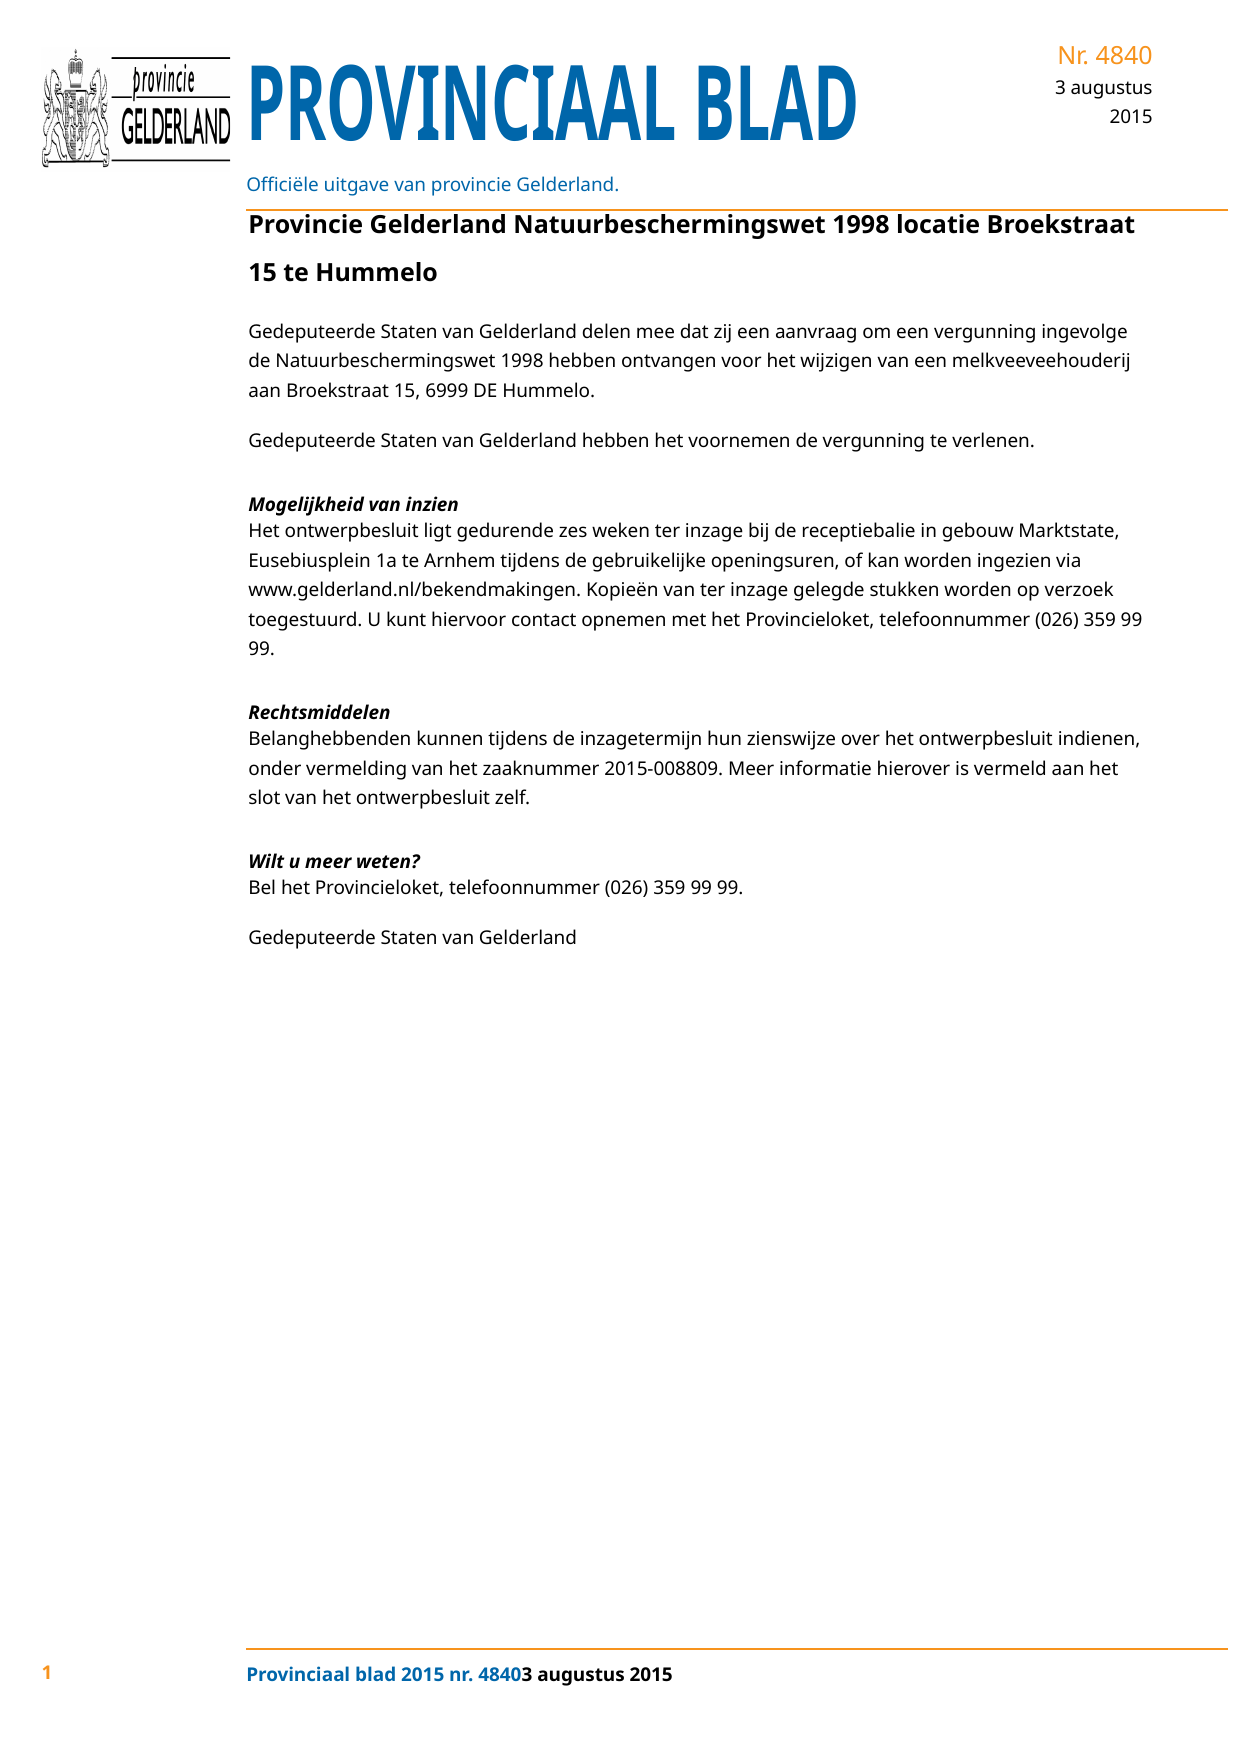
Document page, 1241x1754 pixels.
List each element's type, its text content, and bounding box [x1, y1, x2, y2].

text Belanghebbenden kunnen tijdens de inzagetermijn hun zienswijze over het ontwerpbesluit indienen, onder vermelding van het zaaknummer 2015-008809. Meer informatie hierover is vermeld aan het slot van het ontwerpbesluit zelf. [248, 725, 1152, 810]
text Rechtsmiddelen [248, 699, 1152, 725]
text Provincie Gelderland Natuurbeschermingswet 1998 locatie Broekstraat 15 te Hummelo [248, 211, 1152, 288]
picture [41, 47, 231, 172]
text Bel het Provincieloket, telefoonnummer (026) 359 99 99. [248, 874, 1152, 900]
text Het ontwerpbesluit ligt gedurende zes weken ter inzage bij de receptiebalie in gebouw Marktstate, Eusebiusplein 1a te Arnhem tijdens de gebruikelijke openingsuren, of kan worden ingezien via www.gelderland.nl/bekendmakingen. Kopieën van ter inzage gelegde stukken worden op verzoek toegestuurd. U kunt hiervoor contact opnemen met het Provincieloket, telefoonnummer (026) 359 99 99. [248, 517, 1152, 661]
text Wilt u meer weten? [248, 848, 1152, 874]
text Mogelijkheid van inzien [248, 491, 1152, 517]
text Gedeputeerde Staten van Gelderland [248, 924, 1152, 950]
text Gedeputeerde Staten van Gelderland delen mee dat zij een aanvraag om een vergunning ingevolge de Natuurbeschermingswet 1998 hebben ontvangen voor het wijzigen van een melkveeveehouderij aan Broekstraat 15, 6999 DE Hummelo. [248, 318, 1152, 403]
text Gedeputeerde Staten van Gelderland hebben het voornemen de vergunning te verlenen. [248, 427, 1152, 453]
